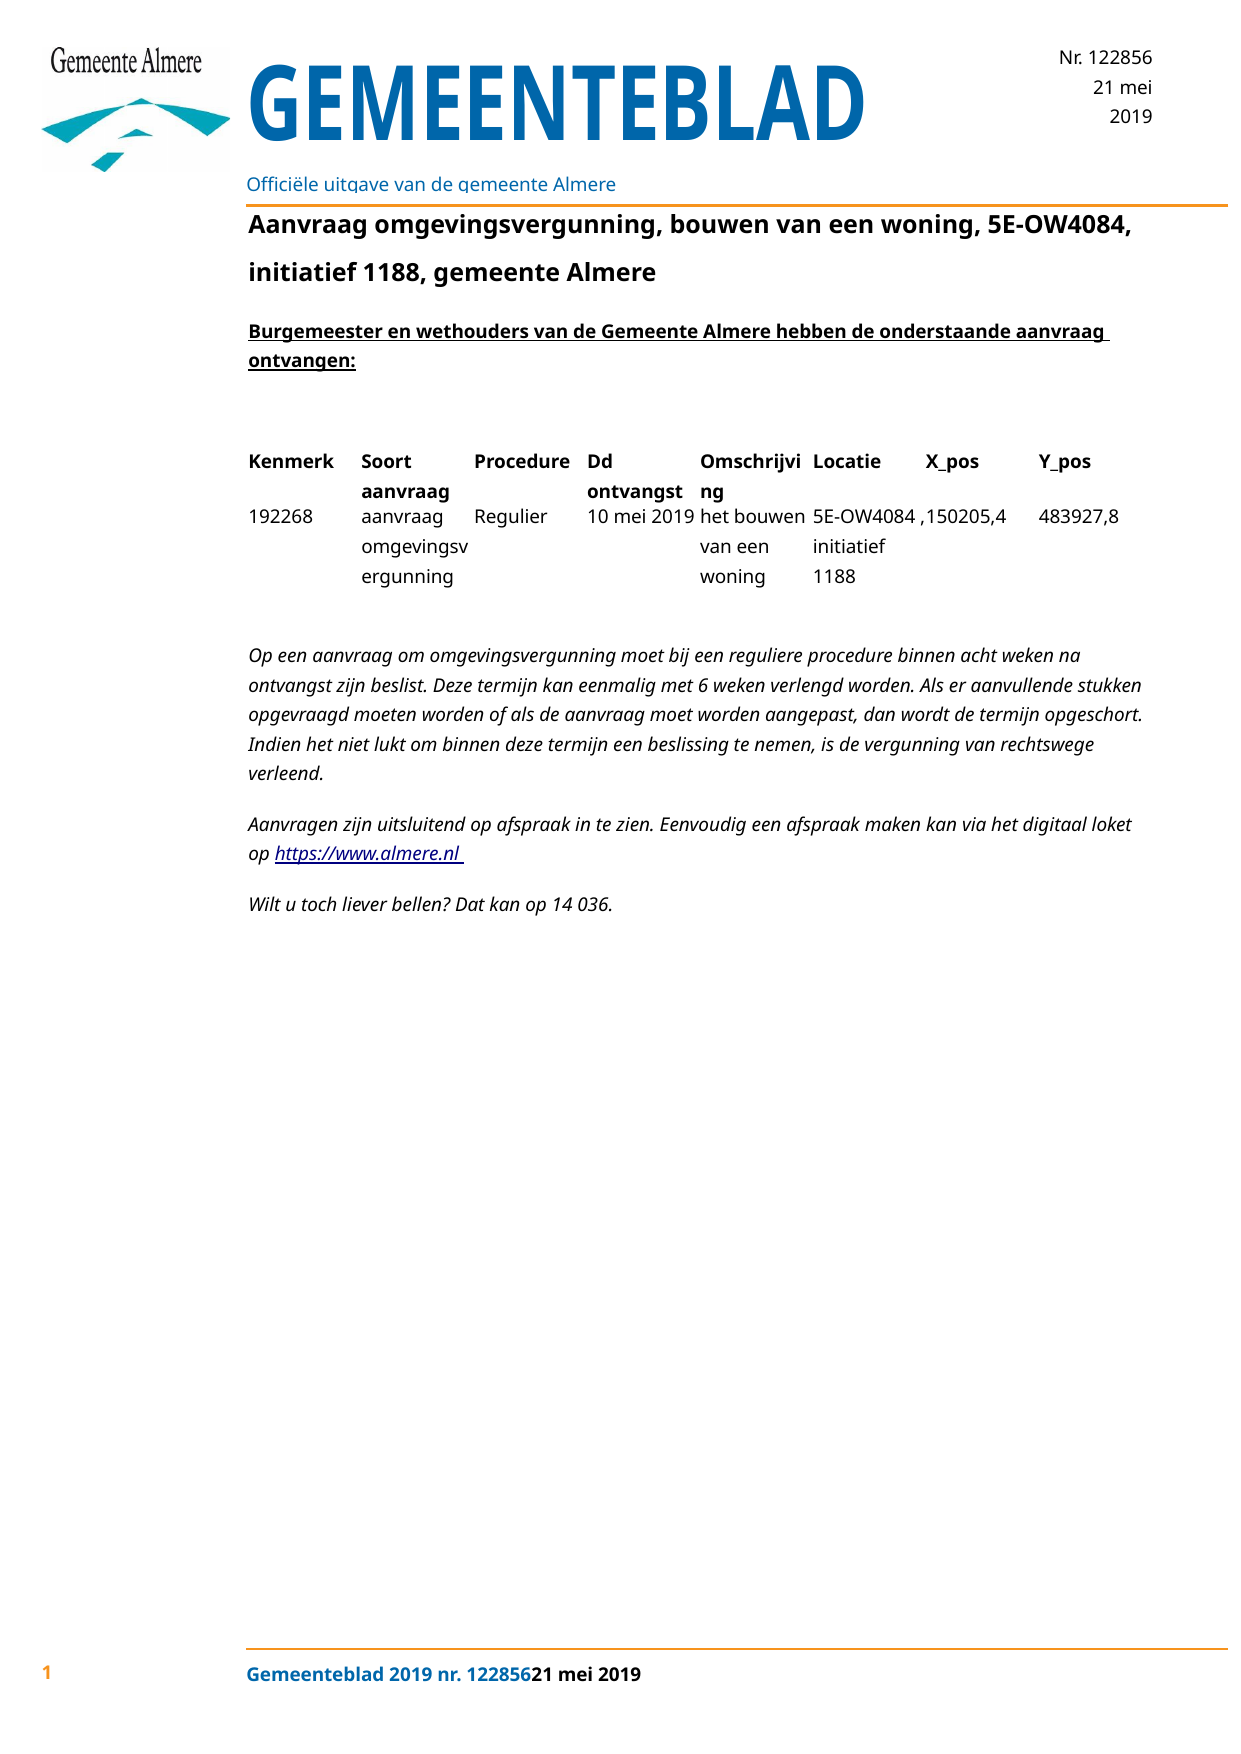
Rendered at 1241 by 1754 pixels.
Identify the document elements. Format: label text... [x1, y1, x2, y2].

table_cell 5E-OW4084 , initiatief 1188 [813, 504, 926, 589]
table_header Omschrijving [700, 449, 813, 504]
picture [41, 47, 231, 172]
table_cell 483927,8 [1039, 504, 1152, 589]
table_cell het bouwen van een woning [700, 504, 813, 589]
table_header Dd ontvangst [587, 449, 700, 504]
table_header Soort aanvraag [361, 449, 474, 504]
text Burgemeester en wethouders van de Gemeente Almere hebben de onderstaande aanvraag ontvangen: [248, 318, 1152, 373]
table_header Y_pos [1039, 449, 1152, 504]
table_header X_pos [926, 449, 1038, 504]
table_cell Regulier [474, 504, 587, 589]
table_header Kenmerk [248, 449, 361, 504]
text Aanvraag omgevingsvergunning, bouwen van een woning, 5E-OW4084, initiatief 1188, gemeente Almere [248, 207, 1152, 288]
table_cell 10 mei 2019 [587, 504, 700, 589]
table_cell aanvraag omgevingsvergunning [361, 504, 474, 589]
table_cell 150205,4 [926, 504, 1038, 589]
text Aanvragen zijn uitsluitend op afspraak in te zien. Eenvoudig een afspraak maken kan via het digitaal loket op https://www.almere.nl [248, 811, 1152, 866]
text Wilt u toch liever bellen? Dat kan op 14 036. [248, 891, 1152, 917]
table_header Procedure [474, 449, 587, 504]
table_header Locatie [813, 449, 926, 504]
text Op een aanvraag om omgevingsvergunning moet bij een reguliere procedure binnen acht weken na ontvangst zijn beslist. Deze termijn kan eenmalig met 6 weken verlengd worden. Als er aanvullende stukken opgevraagd moeten worden of als de aanvraag moet worden aangepast, dan wordt de termijn opgeschort. Indien het niet lukt om binnen deze termijn een beslissing te nemen, is de vergunning van rechtswege verleend. [248, 642, 1152, 786]
table_cell 192268 [248, 504, 361, 589]
